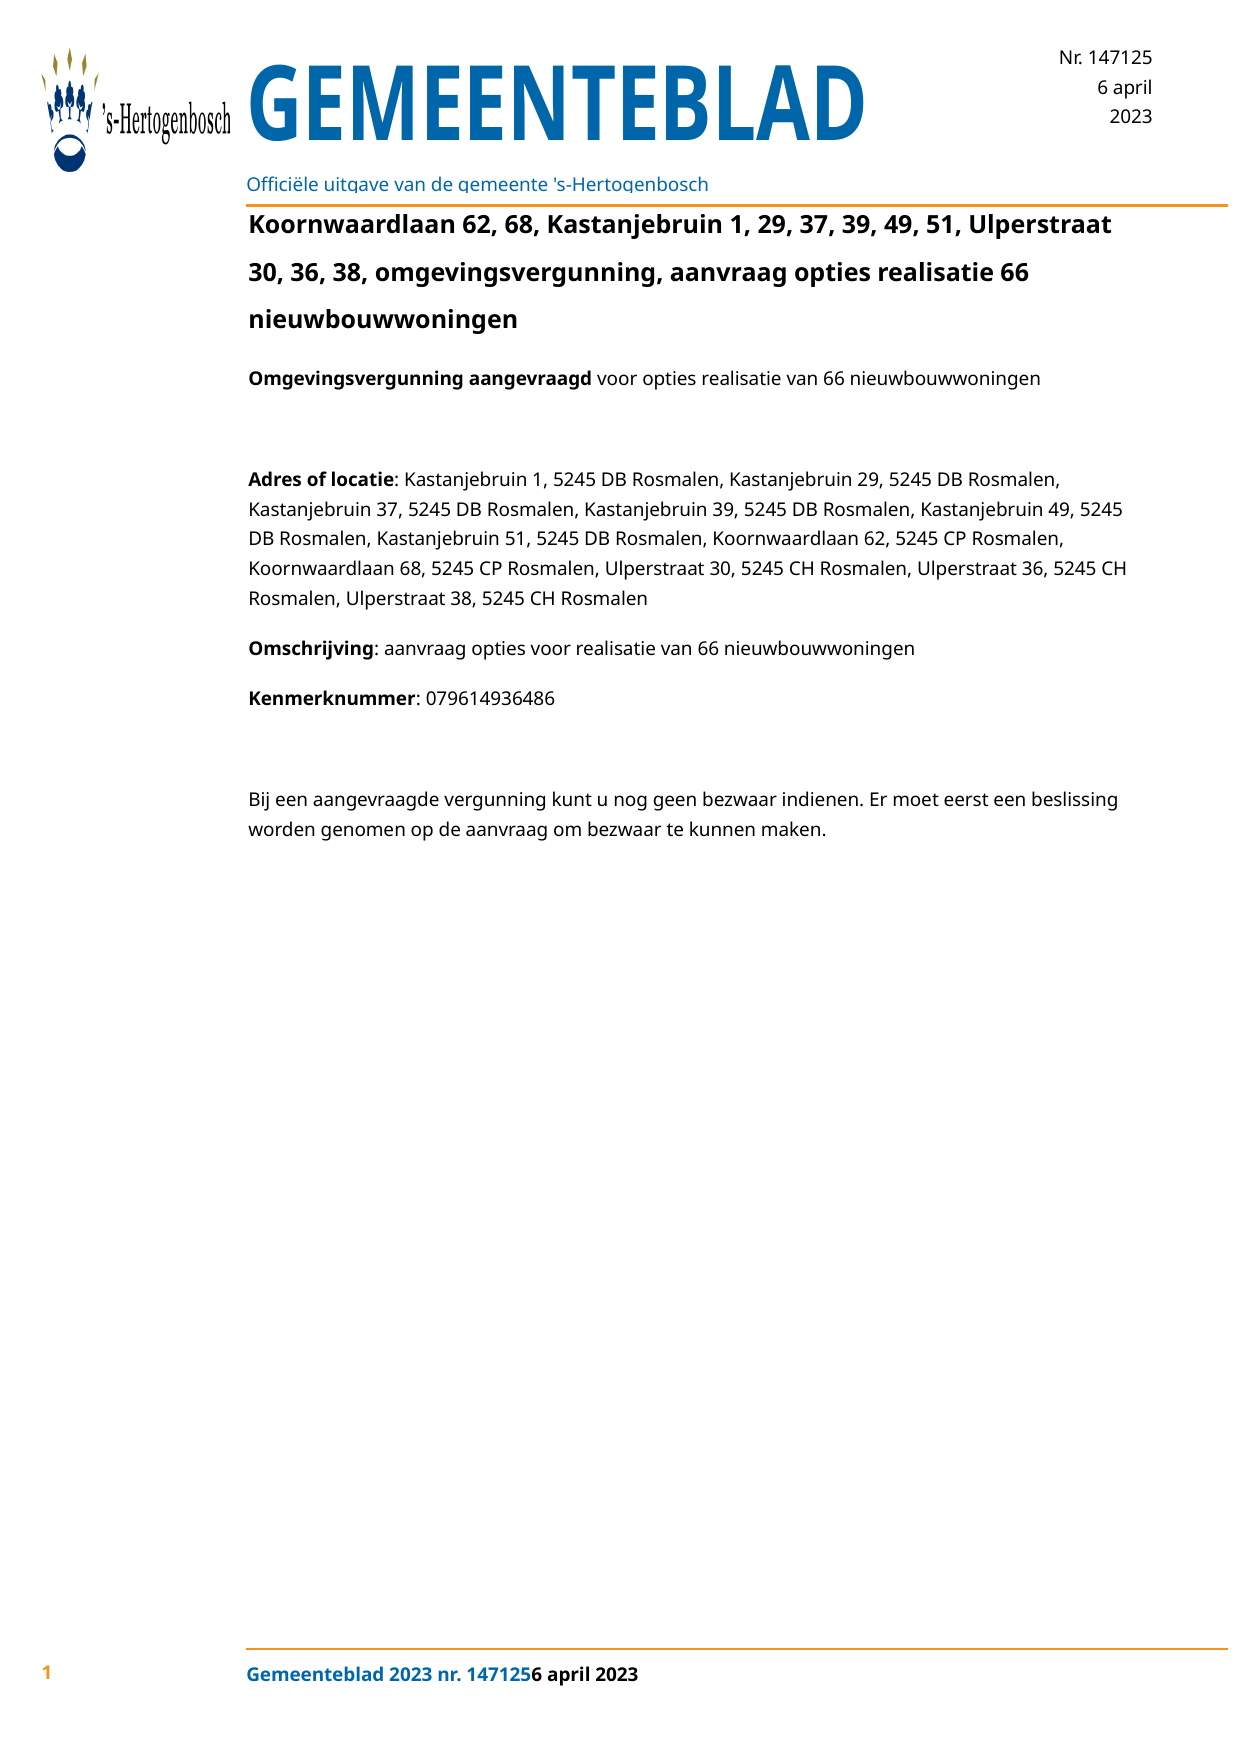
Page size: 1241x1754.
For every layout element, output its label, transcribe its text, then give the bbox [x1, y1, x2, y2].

text Bij een aangevraagde vergunning kunt u nog geen bezwaar indienen. Er moet eerst een beslissing worden genomen op de aanvraag om bezwaar te kunnen maken. [248, 786, 1152, 842]
text Omgevingsvergunning aangevraagd voor opties realisatie van 66 nieuwbouwwoningen [248, 366, 1152, 391]
text Adres of locatie: Kastanjebruin 1, 5245 DB Rosmalen, Kastanjebruin 29, 5245 DB Rosmalen, Kastanjebruin 37, 5245 DB Rosmalen, Kastanjebruin 39, 5245 DB Rosmalen, Kastanjebruin 49, 5245 DB Rosmalen, Kastanjebruin 51, 5245 DB Rosmalen, Koornwaardlaan 62, 5245 CP Rosmalen, Koornwaardlaan 68, 5245 CP Rosmalen, Ulperstraat 30, 5245 CH Rosmalen, Ulperstraat 36, 5245 CH Rosmalen, Ulperstraat 38, 5245 CH Rosmalen [248, 466, 1152, 610]
text Koornwaardlaan 62, 68, Kastanjebruin 1, 29, 37, 39, 49, 51, Ulperstraat 30, 36, 38, omgevingsvergunning, aanvraag opties realisatie 66 nieuwbouwwoningen [248, 207, 1152, 336]
text Omschrijving: aanvraag opties voor realisatie van 66 nieuwbouwwoningen [248, 635, 1152, 661]
picture [41, 47, 231, 172]
text Kenmerknummer: 079614936486 [248, 686, 1152, 711]
